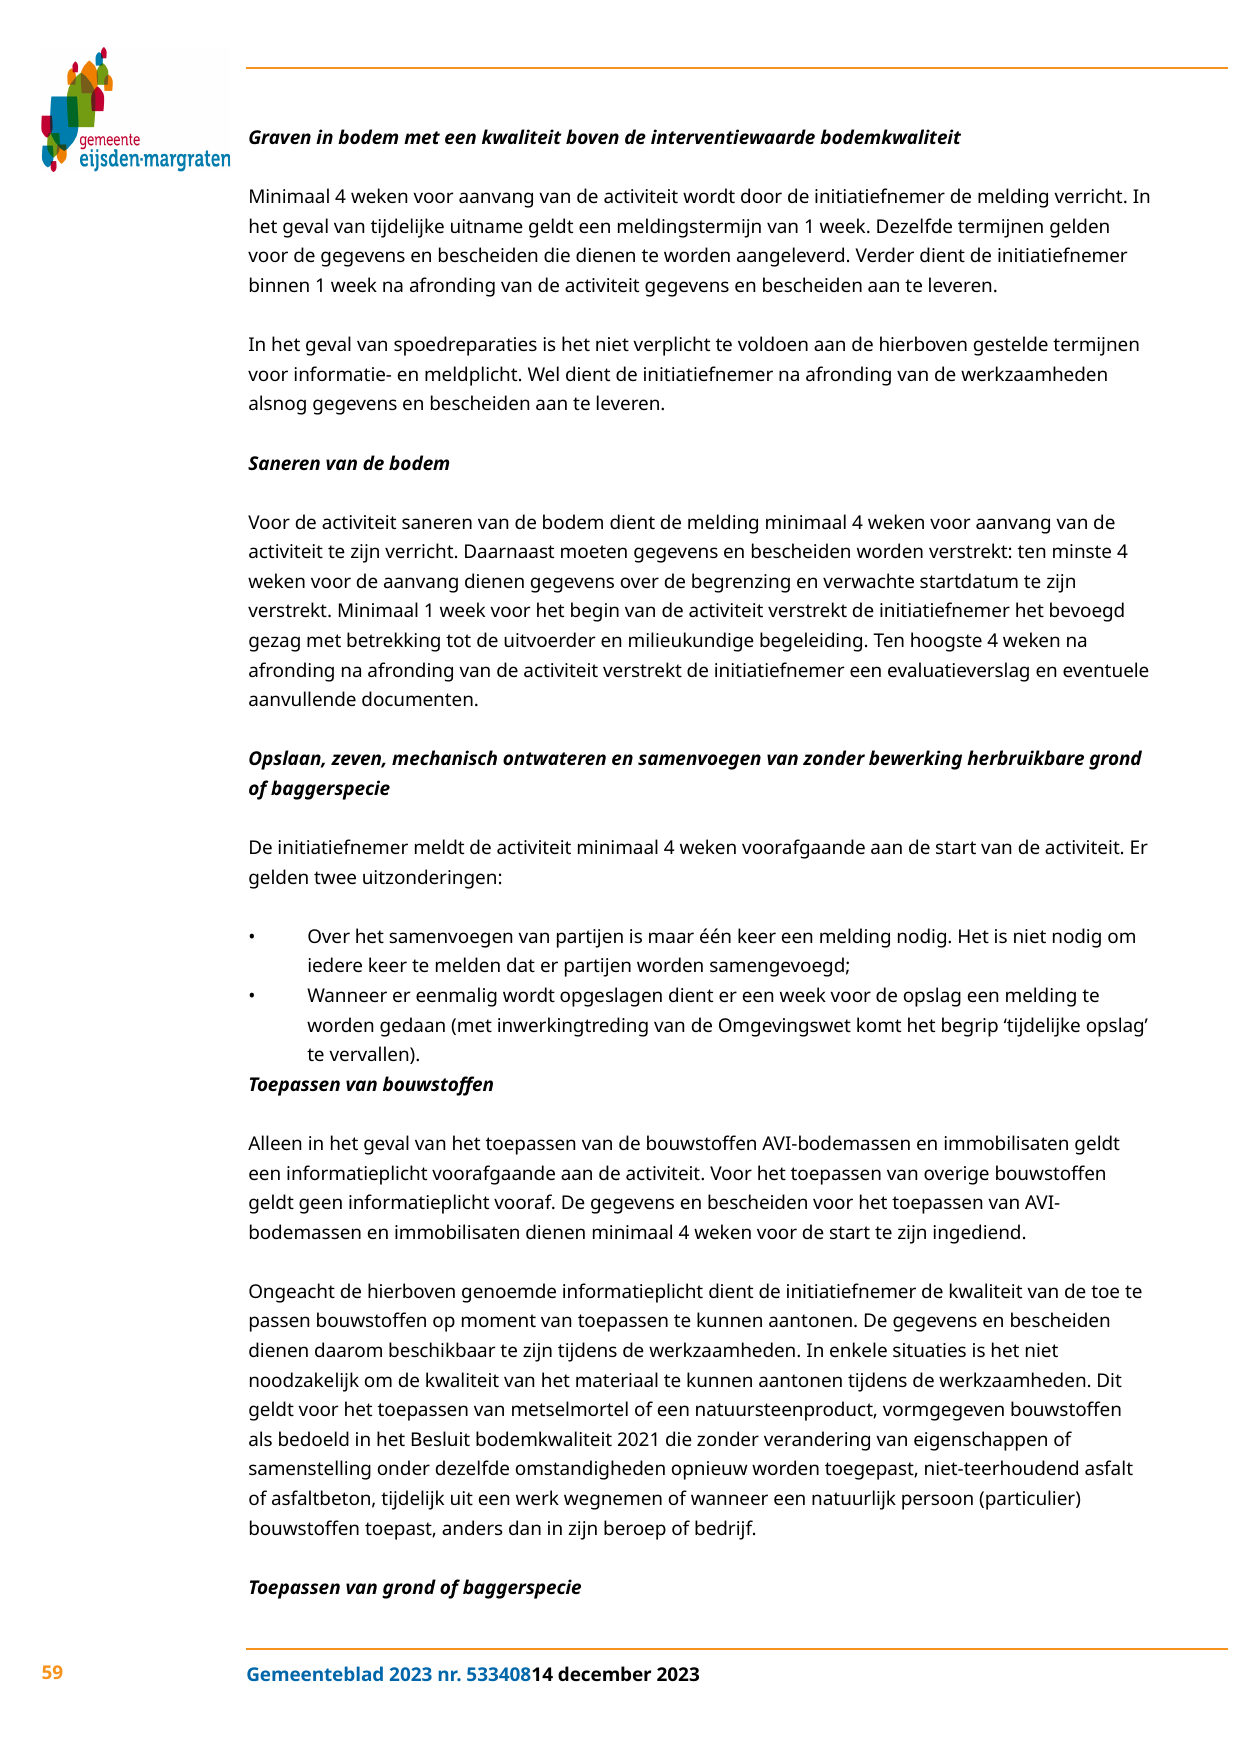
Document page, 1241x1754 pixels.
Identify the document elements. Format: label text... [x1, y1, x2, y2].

text Graven in bodem met een kwaliteit boven de interventiewaarde bodemkwaliteit [248, 124, 1152, 150]
picture [41, 47, 231, 172]
text Alleen in het geval van het toepassen van de bouwstoffen AVI-bodemassen en immobilisaten geldt een informatieplicht voorafgaande aan de activiteit. Voor het toepassen van overige bouwstoffen geldt geen informatieplicht vooraf. De gegevens en bescheiden voor het toepassen van AVI-bodemassen en immobilisaten dienen minimaal 4 weken voor de start te zijn ingediend. [248, 1130, 1152, 1245]
list Wanneer er eenmalig wordt opgeslagen dient er een week voor de opslag een melding te worden gedaan (met inwerkingtreding van de Omgevingswet komt het begrip ‘tijdelijke opslag’ te vervallen). [248, 982, 1152, 1067]
text Opslaan, zeven, mechanisch ontwateren en samenvoegen van zonder bewerking herbruikbare grond of baggerspecie [248, 746, 1152, 801]
text Voor de activiteit saneren van de bodem dient de melding minimaal 4 weken voor aanvang van de activiteit te zijn verricht. Daarnaast moeten gegevens en bescheiden worden verstrekt: ten minste 4 weken voor de aanvang dienen gegevens over de begrenzing en verwachte startdatum te zijn verstrekt. Minimaal 1 week voor het begin van de activiteit verstrekt de initiatiefnemer het bevoegd gezag met betrekking tot de uitvoerder en milieukundige begeleiding. Ten hoogste 4 weken na afronding na afronding van de activiteit verstrekt de initiatiefnemer een evaluatieverslag en eventuele aanvullende documenten. [248, 509, 1152, 712]
text Toepassen van bouwstoffen [248, 1071, 1152, 1097]
text Minimaal 4 weken voor aanvang van de activiteit wordt door de initiatiefnemer de melding verricht. In het geval van tijdelijke uitname geldt een meldingstermijn van 1 week. Dezelfde termijnen gelden voor de gegevens en bescheiden die dienen te worden aangeleverd. Verder dient de initiatiefnemer binnen 1 week na afronding van de activiteit gegevens en bescheiden aan te leveren. [248, 183, 1152, 298]
text In het geval van spoedreparaties is het niet verplicht te voldoen aan de hierboven gestelde termijnen voor informatie- en meldplicht. Wel dient de initiatiefnemer na afronding van de werkzaamheden alsnog gegevens en bescheiden aan te leveren. [248, 331, 1152, 416]
text Ongeacht de hierboven genoemde informatieplicht dient de initiatiefnemer de kwaliteit van de toe te passen bouwstoffen op moment van toepassen te kunnen aantonen. De gegevens en bescheiden dienen daarom beschikbaar te zijn tijdens de werkzaamheden. In enkele situaties is het niet noodzakelijk om de kwaliteit van het materiaal te kunnen aantonen tijdens de werkzaamheden. Dit geldt voor het toepassen van metselmortel of een natuursteenproduct, vormgegeven bouwstoffen als bedoeld in het Besluit bodemkwaliteit 2021 die zonder verandering van eigenschappen of samenstelling onder dezelfde omstandigheden opnieuw worden toegepast, niet-teerhoudend asfalt of asfaltbeton, tijdelijk uit een werk wegnemen of wanneer een natuurlijk persoon (particulier) bouwstoffen toepast, anders dan in zijn beroep of bedrijf. [248, 1278, 1152, 1541]
text De initiatiefnemer meldt de activiteit minimaal 4 weken voorafgaande aan de start van de activiteit. Er gelden twee uitzonderingen: [248, 834, 1152, 890]
text Toepassen van grond of baggerspecie [248, 1574, 1152, 1600]
text Saneren van de bodem [248, 450, 1152, 476]
list Over het samenvoegen van partijen is maar één keer een melding nodig. Het is niet nodig om iedere keer te melden dat er partijen worden samengevoegd; [248, 923, 1152, 978]
